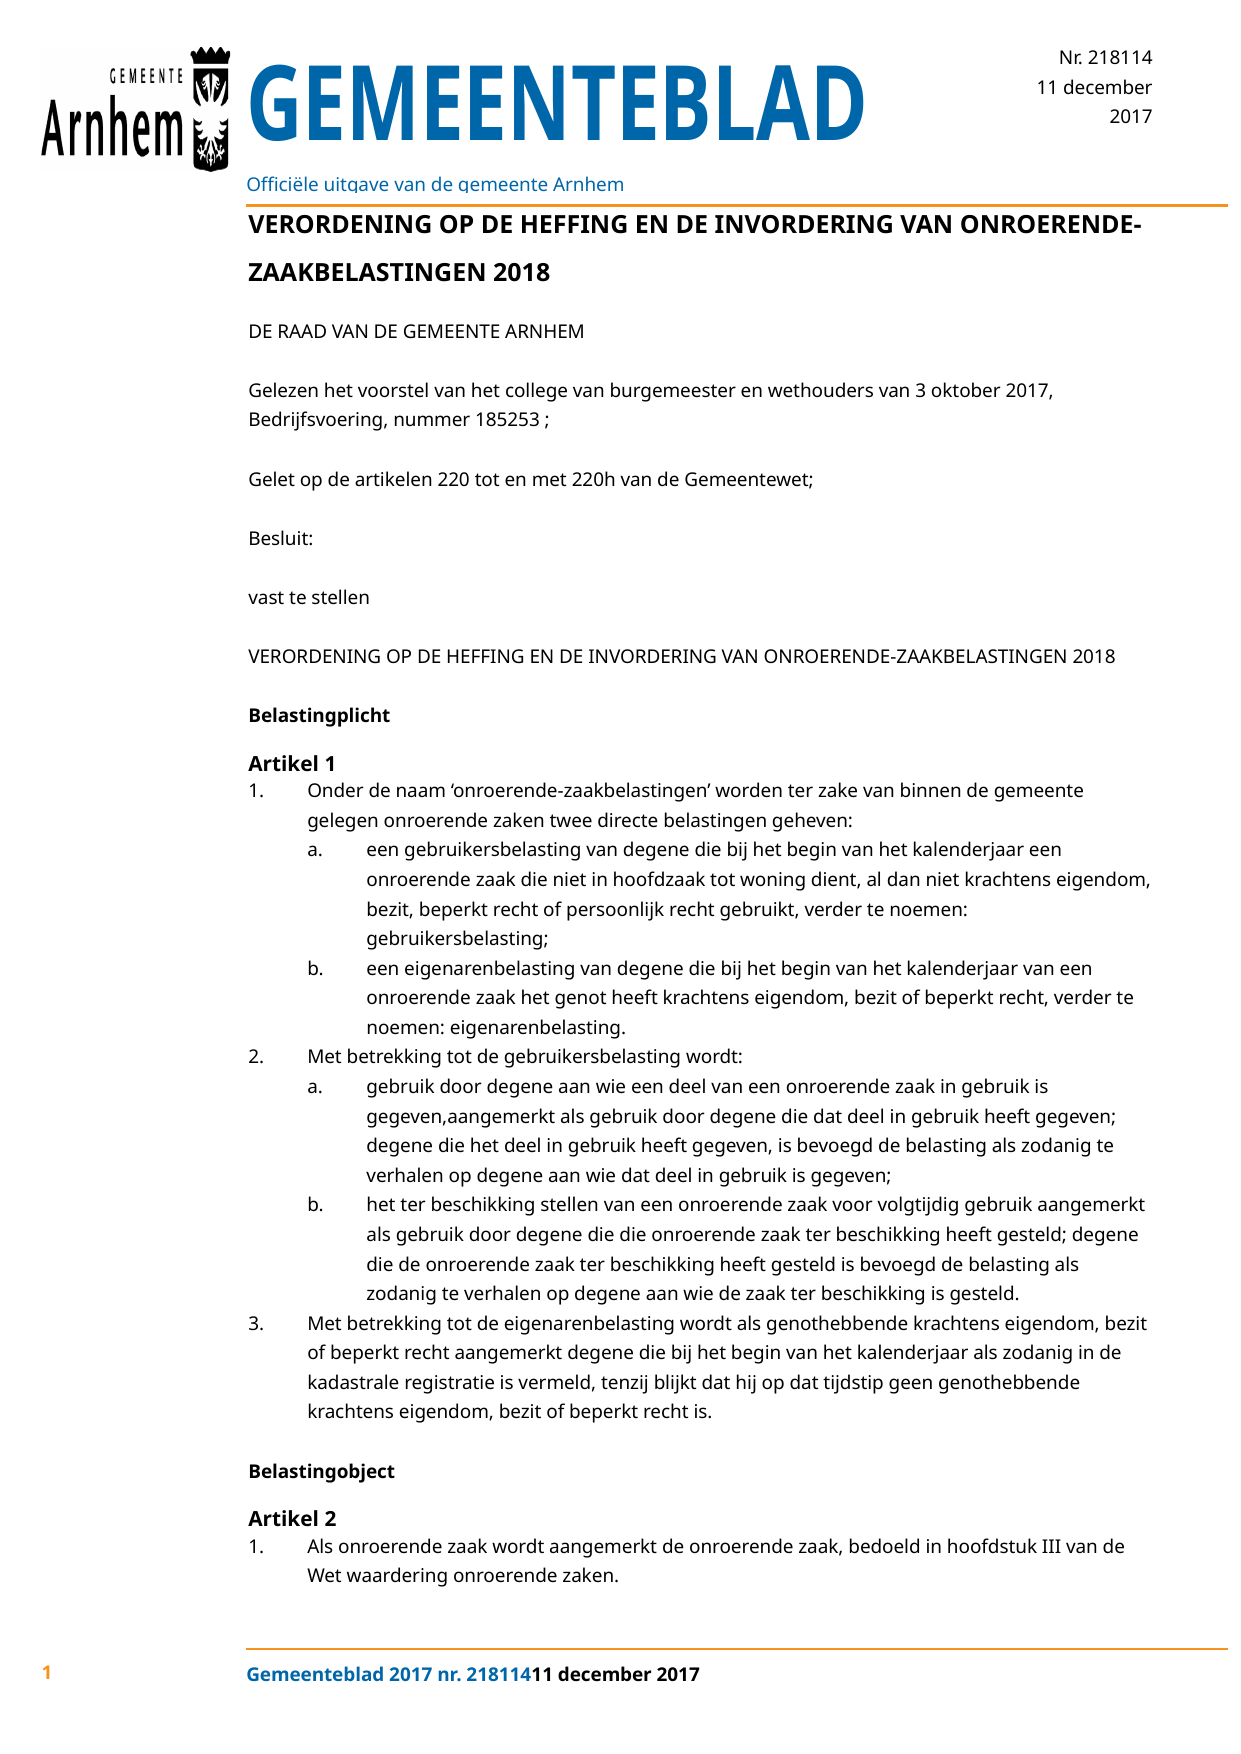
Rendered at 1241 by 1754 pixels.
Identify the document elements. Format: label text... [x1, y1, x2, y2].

text Artikel 1 [248, 749, 1152, 777]
list Met betrekking tot de eigenarenbelasting wordt als genothebbende krachtens eigendom, bezit of beperkt recht aangemerkt degene die bij het begin van het kalenderjaar als zodanig in de kadastrale registratie is vermeld, tenzij blijkt dat hij op dat tijdstip geen genothebbende krachtens eigendom, bezit of beperkt recht is. [248, 1310, 1152, 1424]
list gebruik door degene aan wie een deel van een onroerende zaak in gebruik is gegeven,aangemerkt als gebruik door degene die dat deel in gebruik heeft gegeven; degene die het deel in gebruik heeft gegeven, is bevoegd de belasting als zodanig te verhalen op degene aan wie dat deel in gebruik is gegeven; [307, 1073, 1152, 1188]
text Belastingplicht [248, 702, 1152, 728]
text Belastingobject [248, 1458, 1152, 1484]
list Met betrekking tot de gebruikersbelasting wordt: [248, 1044, 1152, 1069]
list een eigenarenbelasting van degene die bij het begin van het kalenderjaar van een onroerende zaak het genot heeft krachtens eigendom, bezit of beperkt recht, verder te noemen: eigenarenbelasting. [307, 955, 1152, 1040]
list Als onroerende zaak wordt aangemerkt de onroerende zaak, bedoeld in hoofdstuk III van de Wet waardering onroerende zaken. [248, 1533, 1152, 1588]
text DE RAAD VAN DE GEMEENTE ARNHEM [248, 318, 1152, 344]
text Artikel 2 [248, 1504, 1152, 1533]
text Besluit: [248, 525, 1152, 551]
list Onder de naam ‘onroerende-zaakbelastingen’ worden ter zake van binnen de gemeente gelegen onroerende zaken twee directe belastingen geheven: [248, 777, 1152, 833]
text vast te stellen [248, 584, 1152, 610]
picture [41, 47, 231, 172]
list een gebruikersbelasting van degene die bij het begin van het kalenderjaar een onroerende zaak die niet in hoofdzaak tot woning dient, al dan niet krachtens eigendom, bezit, beperkt recht of persoonlijk recht gebruikt, verder te noemen: gebruikersbelasting; [307, 837, 1152, 951]
text VERORDENING OP DE HEFFING EN DE INVORDERING VAN ONROERENDE-ZAAKBELASTINGEN 2018 [248, 643, 1152, 669]
list het ter beschikking stellen van een onroerende zaak voor volgtijdig gebruik aangemerkt als gebruik door degene die die onroerende zaak ter beschikking heeft gesteld; degene die de onroerende zaak ter beschikking heeft gesteld is bevoegd de belasting als zodanig te verhalen op degene aan wie de zaak ter beschikking is gesteld. [307, 1192, 1152, 1306]
text Gelezen het voorstel van het college van burgemeester en wethouders van 3 oktober 2017, Bedrijfsvoering, nummer 185253 ; [248, 377, 1152, 432]
text VERORDENING OP DE HEFFING EN DE INVORDERING VAN ONROERENDE-ZAAKBELASTINGEN 2018 [248, 207, 1152, 288]
text Gelet op de artikelen 220 tot en met 220h van de Gemeentewet; [248, 466, 1152, 492]
